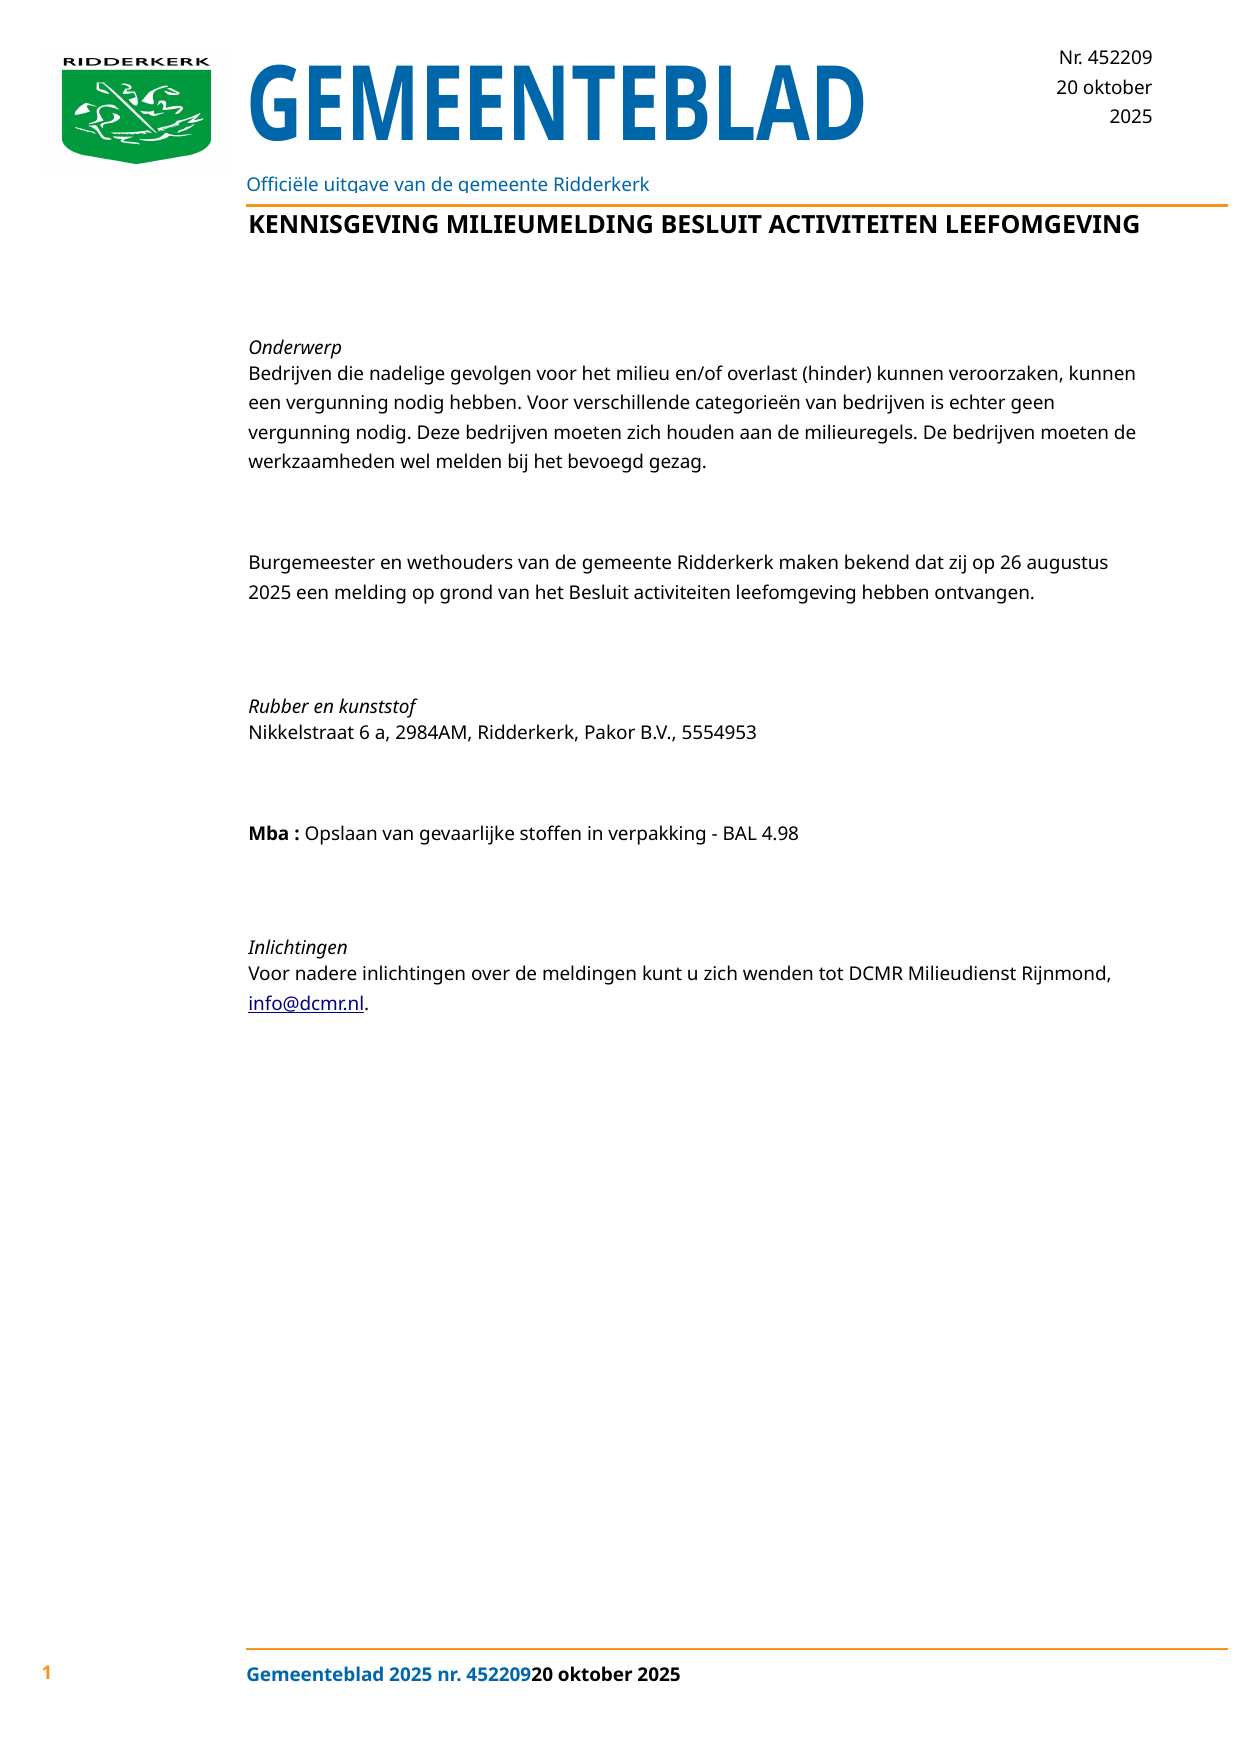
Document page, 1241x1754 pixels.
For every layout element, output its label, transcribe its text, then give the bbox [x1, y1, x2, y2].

text KENNISGEVING MILIEUMELDING BESLUIT ACTIVITEITEN LEEFOMGEVING [248, 207, 1152, 241]
text Voor nadere inlichtingen over de meldingen kunt u zich wenden tot DCMR Milieudienst Rijnmond, info@dcmr.nl. [248, 960, 1152, 1016]
text Mba : Opslaan van gevaarlijke stoffen in verpakking - BAL 4.98 [248, 820, 1152, 846]
text Inlichtingen [248, 934, 1152, 960]
text Onderwerp [248, 334, 1152, 360]
text Nikkelstraat 6 a, 2984AM, Ridderkerk, Pakor B.V., 5554953 [248, 719, 1152, 745]
text Rubber en kunststof [248, 693, 1152, 719]
text Bedrijven die nadelige gevolgen voor het milieu en/of overlast (hinder) kunnen veroorzaken, kunnen een vergunning nodig hebben. Voor verschillende categorieën van bedrijven is echter geen vergunning nodig. Deze bedrijven moeten zich houden aan de milieuregels. De bedrijven moeten de werkzaamheden wel melden bij het bevoegd gezag. [248, 360, 1152, 474]
picture [41, 47, 231, 172]
text Burgemeester en wethouders van de gemeente Ridderkerk maken bekend dat zij op 26 augustus 2025 een melding op grond van het Besluit activiteiten leefomgeving hebben ontvangen. [248, 549, 1152, 605]
